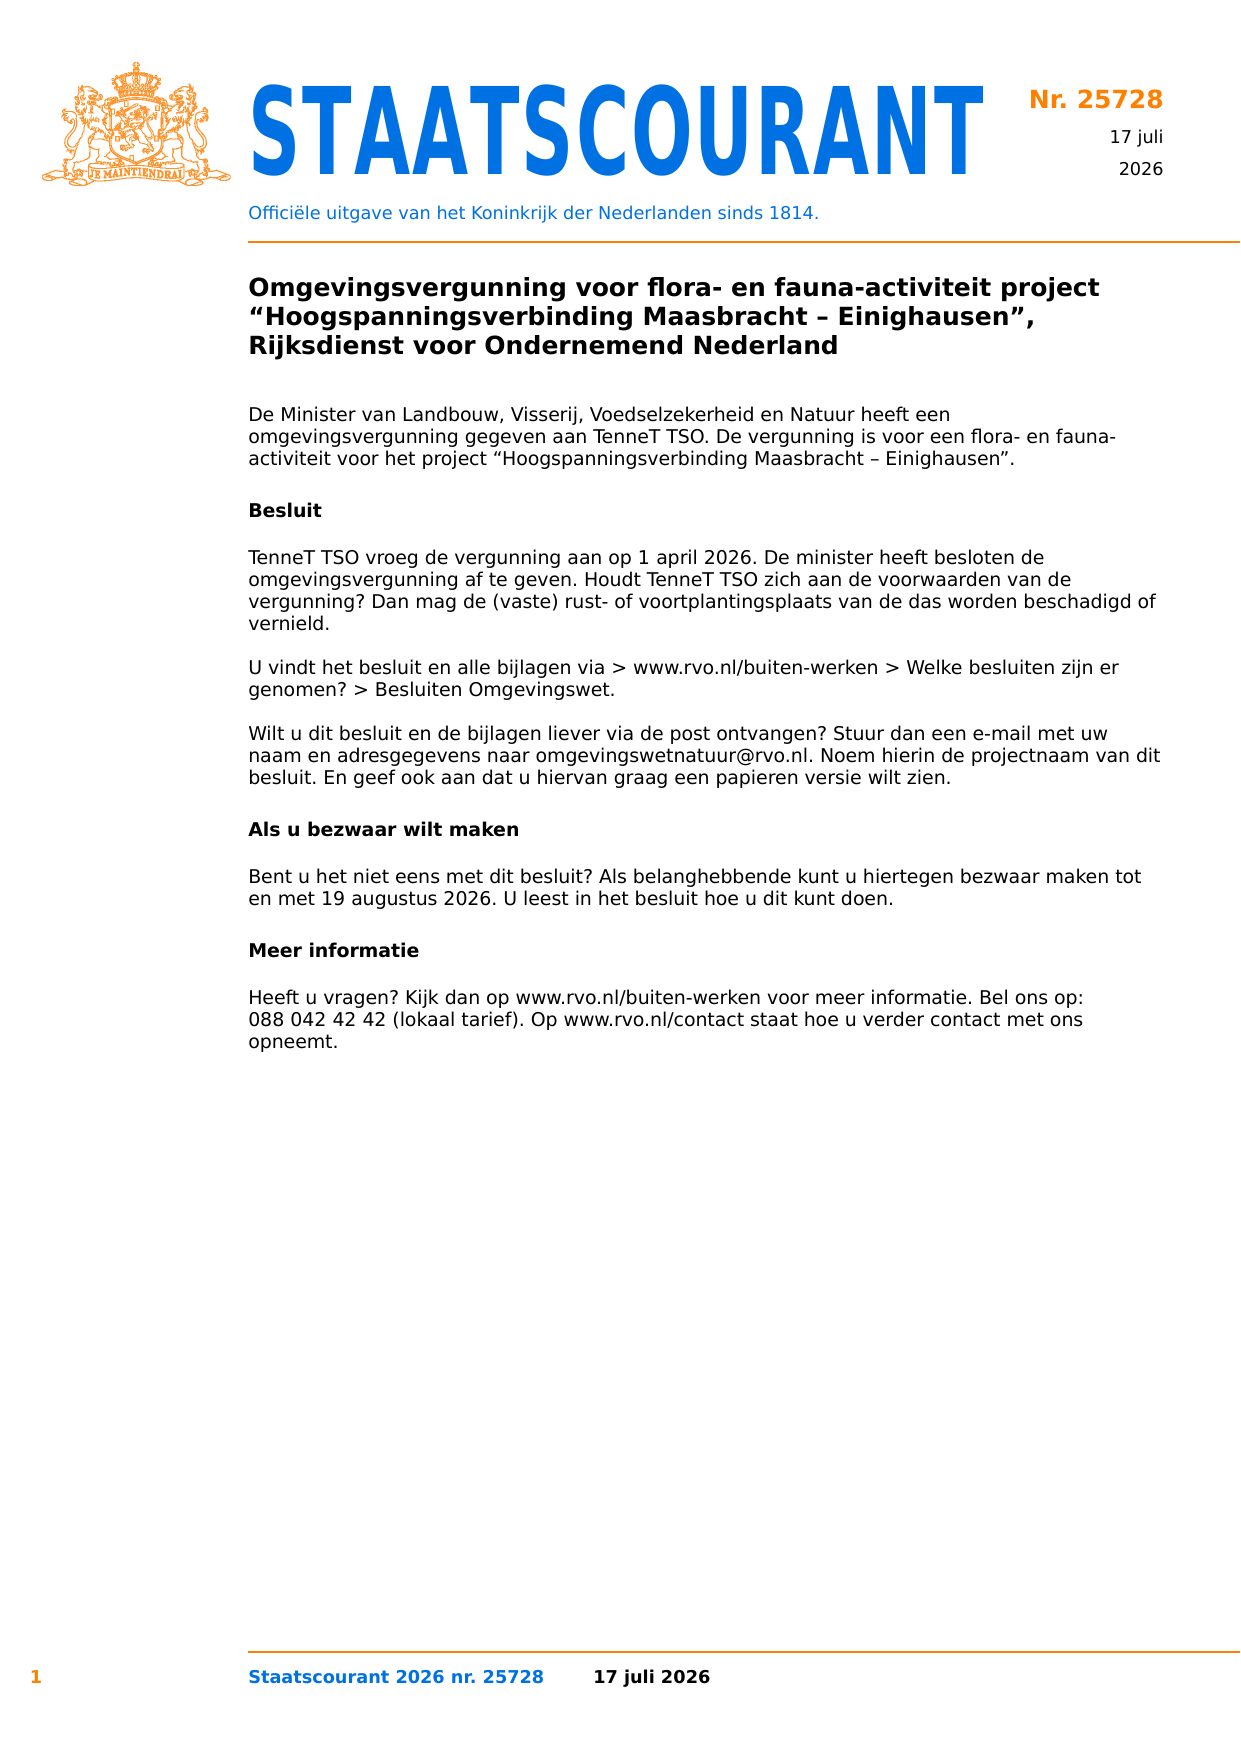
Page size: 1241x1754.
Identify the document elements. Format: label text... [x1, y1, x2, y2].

table_header Nr. 25728 [998, 62, 1240, 121]
text Wilt u dit besluit en de bijlagen liever via de post ontvangen? Stuur dan een e-mail met uw naam en adresgegevens naar omgevingswetnatuur@rvo.nl. Noem hierin de projectnaam van dit besluit. En geef ook aan dat u hiervan graag een papieren versie wilt zien. [248, 723, 1163, 789]
text Heeft u vragen? Kijk dan op www.rvo.nl/buiten-werken voor meer informatie. Bel ons op: 088 042 42 42 (lokaal tarief). Op www.rvo.nl/contact staat hoe u verder contact met ons opneemt. [248, 987, 1163, 1053]
table_cell 17 juli [998, 121, 1240, 153]
text De Minister van Landbouw, Visserij, Voedselzekerheid en Natuur heeft een omgevingsvergunning gegeven aan TenneT TSO. De vergunning is voor een flora- en fauna-activiteit voor het project “Hoogspanningsverbinding Maasbracht – Einighausen”. [248, 404, 1163, 470]
text U vindt het besluit en alle bijlagen via > www.rvo.nl/buiten-werken > Welke besluiten zijn er genomen? > Besluiten Omgevingswet. [248, 657, 1163, 701]
table_cell Officiële uitgave van het Koninkrijk der Nederlanden sinds 1814. [248, 203, 1240, 241]
text Bent u het niet eens met dit besluit? Als belanghebbende kunt u hiertegen bezwaar maken tot en met 19 augustus 2026. U leest in het besluit hoe u dit kunt doen. [248, 866, 1163, 910]
picture [41, 62, 231, 186]
subtitle Omgevingsvergunning voor flora- en fauna-activiteit project “Hoogspanningsverbinding Maasbracht – Einighausen”, Rijksdienst voor Ondernemend Nederland [248, 273, 1163, 361]
subtitle Besluit [248, 500, 1163, 522]
table_cell 2026 [998, 153, 1240, 203]
subtitle Meer informatie [248, 940, 1163, 962]
table_header STAATSCOURANT [248, 62, 998, 203]
text TenneT TSO vroeg de vergunning aan op 1 april 2026. De minister heeft besloten de omgevingsvergunning af te geven. Houdt TenneT TSO zich aan de voorwaarden van de vergunning? Dan mag de (vaste) rust- of voortplantingsplaats van de das worden beschadigd of vernield. [248, 547, 1163, 635]
subtitle Als u bezwaar wilt maken [248, 819, 1163, 841]
table_header [25, 62, 248, 241]
